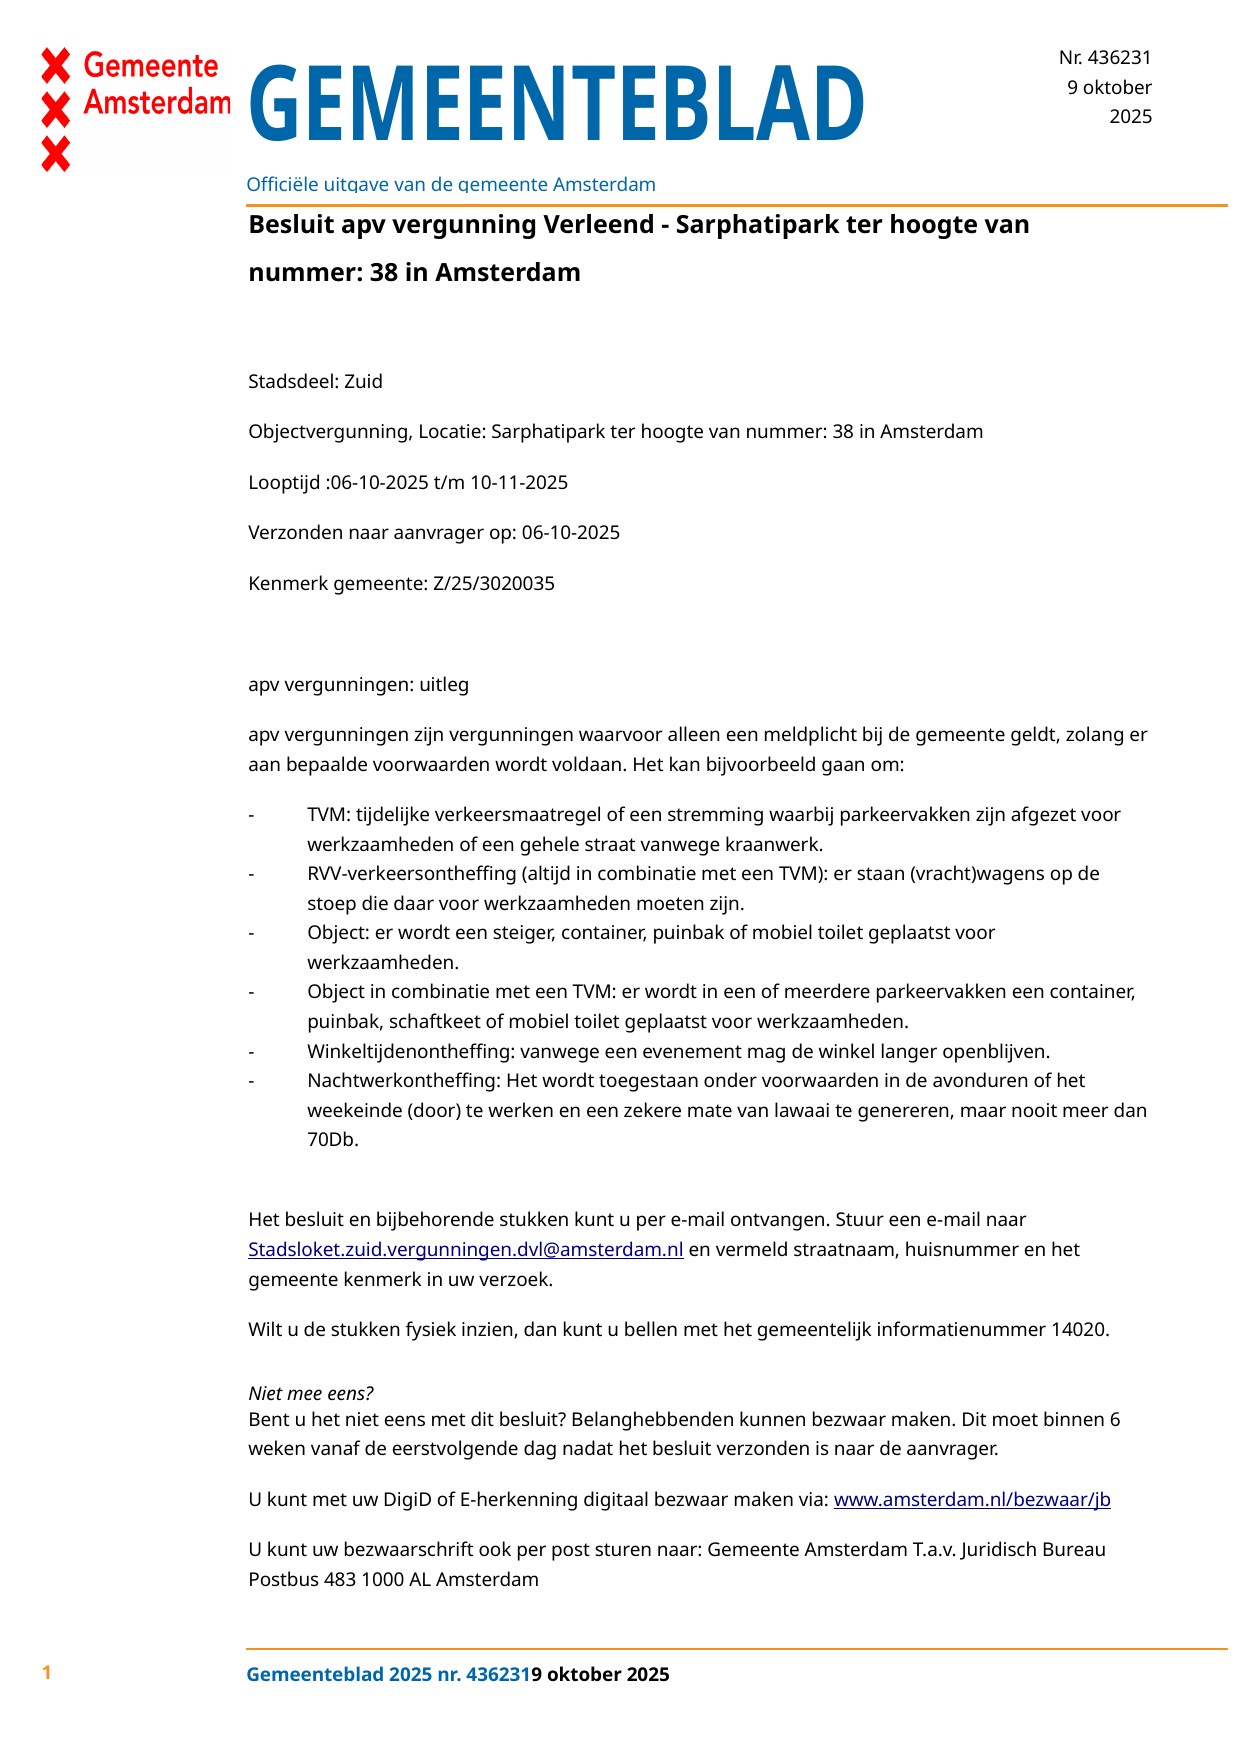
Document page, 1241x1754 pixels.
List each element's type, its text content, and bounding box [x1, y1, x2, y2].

list Winkeltijdenontheffing: vanwege een evenement mag de winkel langer openblijven. [248, 1038, 1152, 1064]
text U kunt uw bezwaarschrift ook per post sturen naar: Gemeente Amsterdam T.a.v. Juridisch Bureau Postbus 483 1000 AL Amsterdam [248, 1536, 1152, 1592]
text Het besluit en bijbehorende stukken kunt u per e-mail ontvangen. Stuur een e-mail naar Stadsloket.zuid.vergunningen.dvl@amsterdam.nl en vermeld straatnaam, huisnummer en het gemeente kenmerk in uw verzoek. [248, 1207, 1152, 1292]
text Objectvergunning, Locatie: Sarphatipark ter hoogte van nummer: 38 in Amsterdam [248, 419, 1152, 444]
text Looptijd :06-10-2025 t/m 10-11-2025 [248, 469, 1152, 495]
text Besluit apv vergunning Verleend - Sarphatipark ter hoogte van nummer: 38 in Amsterdam [248, 207, 1152, 288]
list TVM: tijdelijke verkeersmaatregel of een stremming waarbij parkeervakken zijn afgezet voor werkzaamheden of een gehele straat vanwege kraanwerk. [248, 801, 1152, 857]
text Stadsdeel: Zuid [248, 368, 1152, 394]
text Wilt u de stukken fysiek inzien, dan kunt u bellen met het gemeentelijk informatienummer 14020. [248, 1316, 1152, 1342]
picture [41, 47, 231, 172]
text Kenmerk gemeente: Z/25/3020035 [248, 570, 1152, 596]
list Object in combinatie met een TVM: er wordt in een of meerdere parkeervakken een container, puinbak, schaftkeet of mobiel toilet geplaatst voor werkzaamheden. [248, 979, 1152, 1034]
text apv vergunningen zijn vergunningen waarvoor alleen een meldplicht bij de gemeente geldt, zolang er aan bepaalde voorwaarden wordt voldaan. Het kan bijvoorbeeld gaan om: [248, 721, 1152, 777]
list RVV-verkeersontheffing (altijd in combinatie met een TVM): er staan (vracht)wagens op de stoep die daar voor werkzaamheden moeten zijn. [248, 860, 1152, 916]
list Nachtwerkontheffing: Het wordt toegestaan onder voorwaarden in de avonduren of het weekeinde (door) te werken en een zekere mate van lawaai te genereren, maar nooit meer dan 70Db. [248, 1067, 1152, 1152]
text apv vergunningen: uitleg [248, 671, 1152, 697]
text U kunt met uw DigiD of E-herkenning digitaal bezwaar maken via: www.amsterdam.nl/bezwaar/jb [248, 1486, 1152, 1512]
text Verzonden naar aanvrager op: 06-10-2025 [248, 519, 1152, 545]
list Object: er wordt een steiger, container, puinbak of mobiel toilet geplaatst voor werkzaamheden. [248, 919, 1152, 975]
text Niet mee eens? [248, 1380, 1152, 1406]
text Bent u het niet eens met dit besluit? Belanghebbenden kunnen bezwaar maken. Dit moet binnen 6 weken vanaf de eerstvolgende dag nadat het besluit verzonden is naar de aanvrager. [248, 1406, 1152, 1461]
